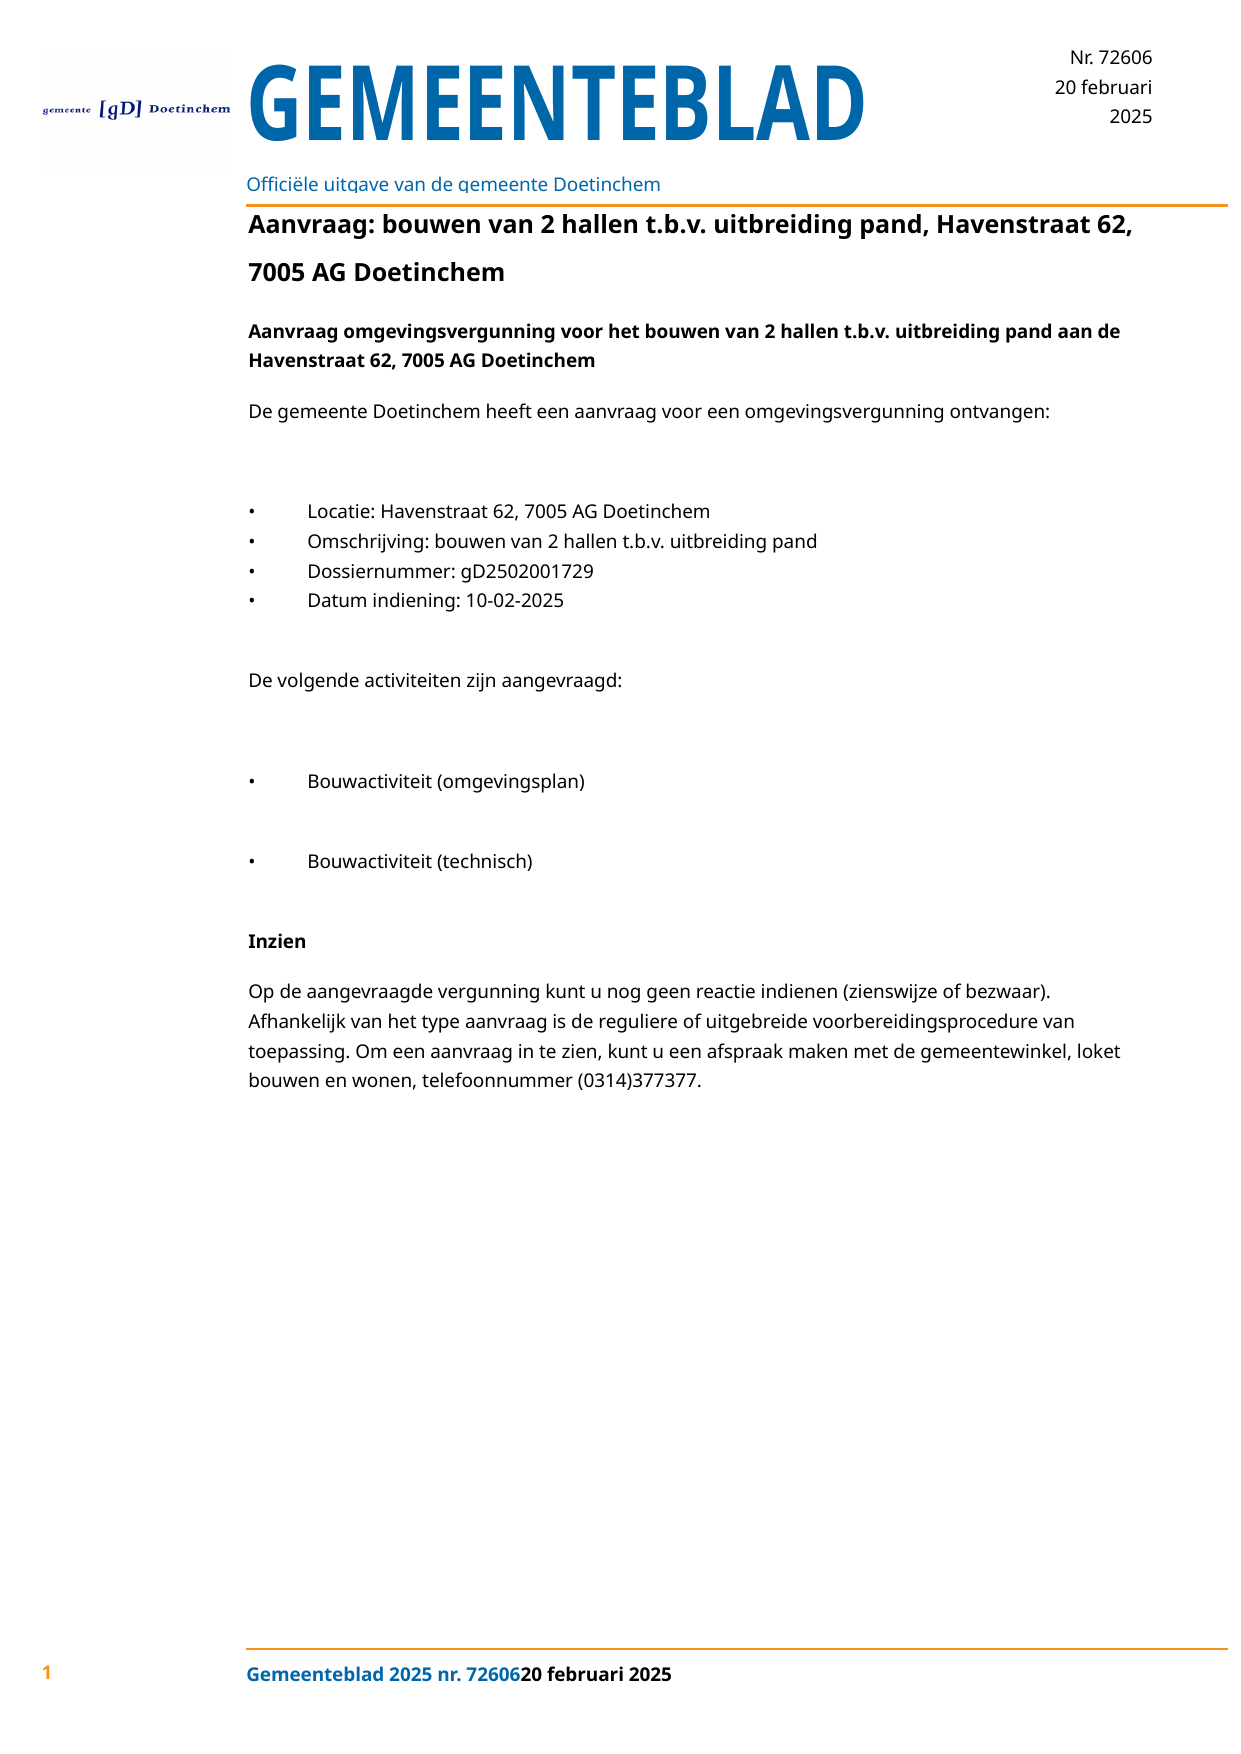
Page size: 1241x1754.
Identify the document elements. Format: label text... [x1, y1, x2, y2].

text De gemeente Doetinchem heeft een aanvraag voor een omgevingsvergunning ontvangen: [248, 398, 1152, 424]
text Op de aangevraagde vergunning kunt u nog geen reactie indienen (zienswijze of bezwaar). Afhankelijk van het type aanvraag is de reguliere of uitgebreide voorbereidingsprocedure van toepassing. Om een aanvraag in te zien, kunt u een afspraak maken met de gemeentewinkel, loket bouwen en wonen, telefoonnummer (0314)377377. [248, 979, 1152, 1093]
list Datum indiening: 10-02-2025 [248, 587, 1152, 613]
text De volgende activiteiten zijn aangevraagd: [248, 667, 1152, 693]
text Aanvraag omgevingsvergunning voor het bouwen van 2 hallen t.b.v. uitbreiding pand aan de Havenstraat 62, 7005 AG Doetinchem [248, 318, 1152, 373]
text Inzien [248, 928, 1152, 954]
list Omschrijving: bouwen van 2 hallen t.b.v. uitbreiding pand [248, 528, 1152, 554]
list Dossiernummer: gD2502001729 [248, 558, 1152, 584]
list Bouwactiviteit (technisch) [248, 848, 1152, 874]
list Bouwactiviteit (omgevingsplan) [248, 768, 1152, 794]
picture [41, 47, 231, 172]
text Aanvraag: bouwen van 2 hallen t.b.v. uitbreiding pand, Havenstraat 62, 7005 AG Doetinchem [248, 207, 1152, 288]
list Locatie: Havenstraat 62, 7005 AG Doetinchem [248, 499, 1152, 524]
